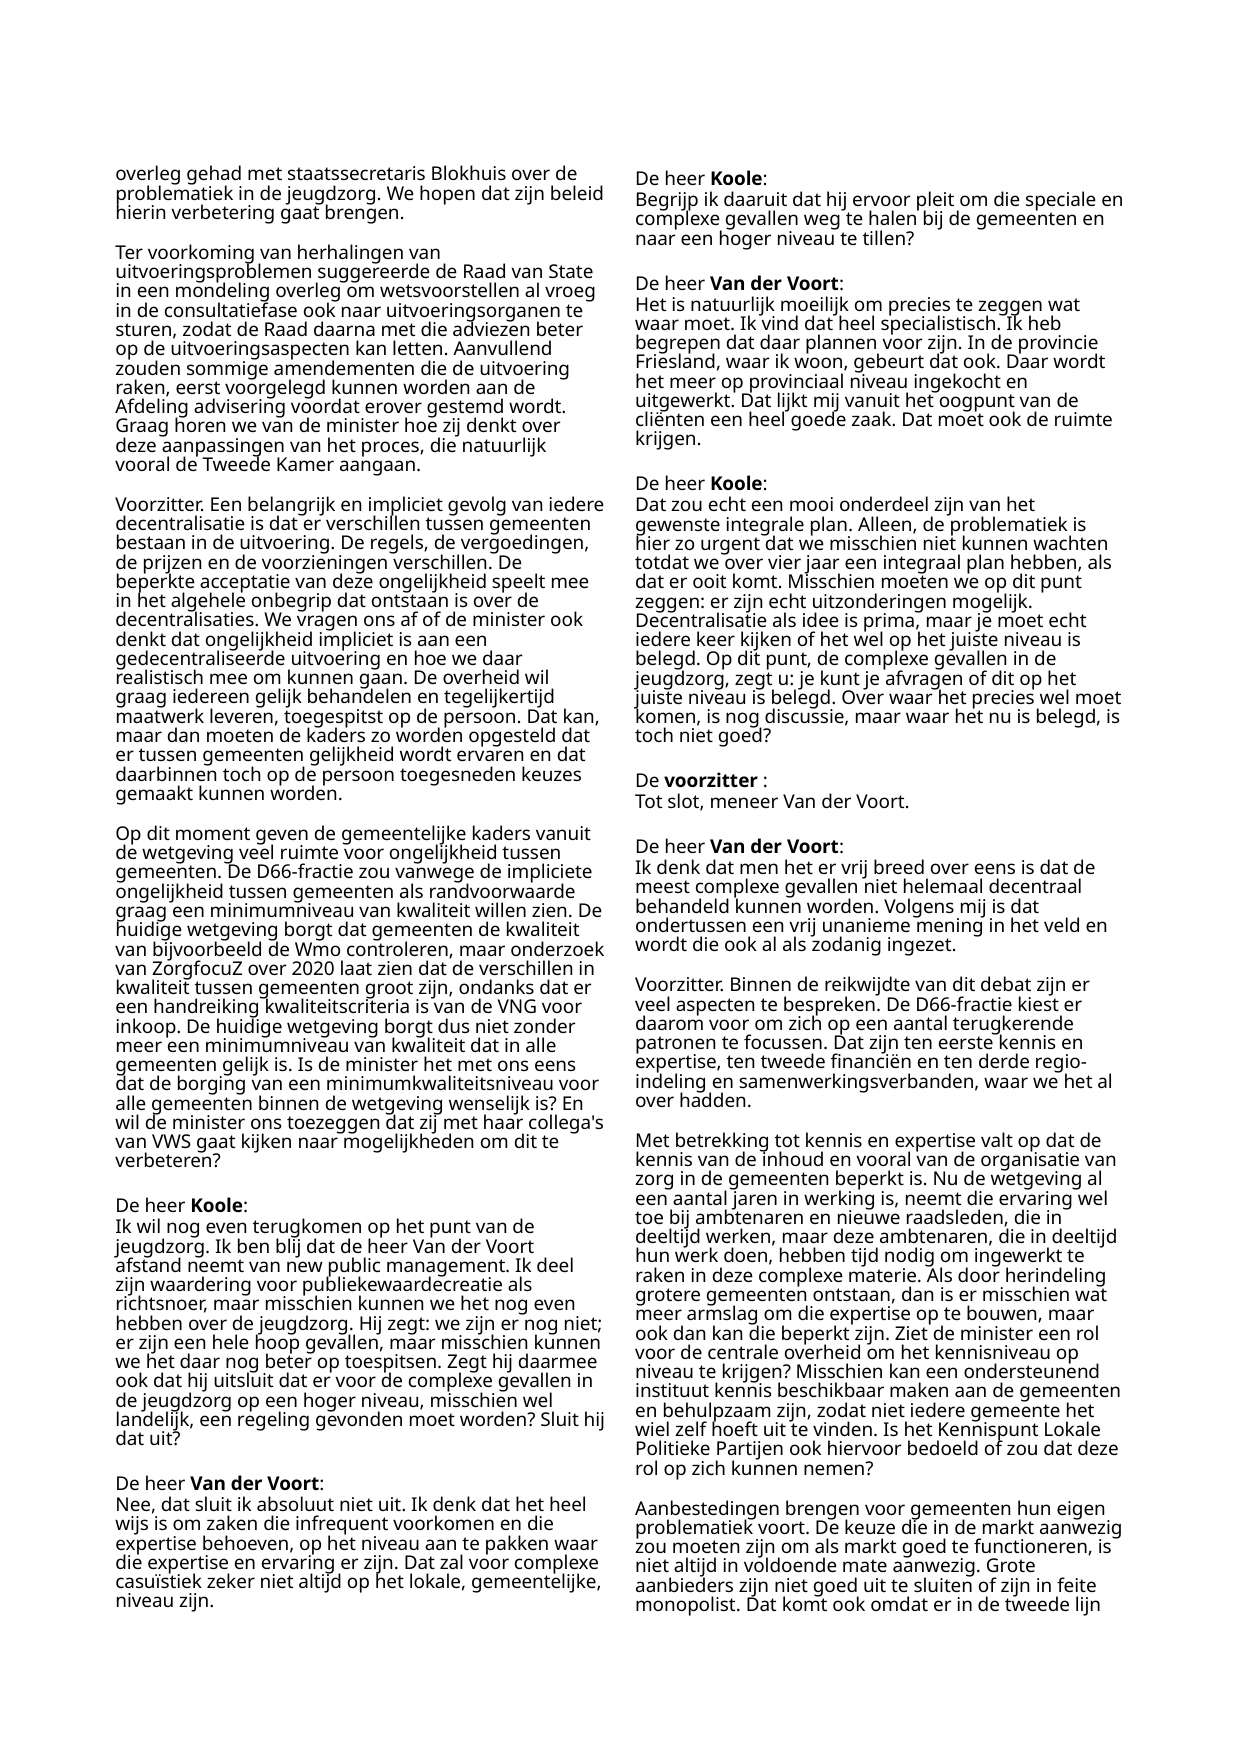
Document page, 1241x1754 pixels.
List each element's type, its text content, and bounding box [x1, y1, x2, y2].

text De heer Koole: [635, 165, 1125, 191]
text Ter voorkoming van herhalingen van uitvoeringsproblemen suggereerde de Raad van State in een mondeling overleg om wetsvoorstellen al vroeg in de consultatiefase ook naar uitvoeringsorganen te sturen, zodat de Raad daarna met die adviezen beter op de uitvoeringsaspecten kan letten. Aanvullend zouden sommige amendementen die de uitvoering raken, eerst voorgelegd kunnen worden aan de Afdeling advisering voordat erover gestemd wordt. Graag horen we van de minister hoe zij denkt over deze aanpassingen van het proces, die natuurlijk vooral de Tweede Kamer aangaan. [115, 244, 605, 475]
text De heer Van der Voort: [635, 833, 1125, 859]
text De voorzitter : [635, 768, 1125, 793]
text Nee, dat sluit ik absoluut niet uit. Ik denk dat het heel wijs is om zaken die infrequent voorkomen en die expertise behoeven, op het niveau aan te pakken waar die expertise en ervaring er zijn. Dat zal voor complexe casuïstiek zeker niet altijd op het lokale, gemeentelijke, niveau zijn. [115, 1496, 605, 1612]
text Met betrekking tot kennis en expertise valt op dat de kennis van de inhoud en vooral van de organisatie van zorg in de gemeenten beperkt is. Nu de wetgeving al een aantal jaren in werking is, neemt die ervaring wel toe bij ambtenaren en nieuwe raadsleden, die in deeltijd werken, maar deze ambtenaren, die in deeltijd hun werk doen, hebben tijd nodig om ingewerkt te raken in deze complexe materie. Als door herindeling grotere gemeenten ontstaan, dan is er misschien wat meer armslag om die expertise op te bouwen, maar ook dan kan die beperkt zijn. Ziet de minister een rol voor de centrale overheid om het kennisniveau op niveau te krijgen? Misschien kan een ondersteunend instituut kennis beschikbaar maken aan de gemeenten en behulpzaam zijn, zodat niet iedere gemeente het wiel zelf hoeft uit te vinden. Is het Kennispunt Lokale Politieke Partijen ook hiervoor bedoeld of zou dat deze rol op zich kunnen nemen? [635, 1132, 1125, 1479]
text overleg gehad met staatssecretaris Blokhuis over de problematiek in de jeugdzorg. We hopen dat zijn beleid hierin verbetering gaat brengen. [115, 165, 605, 223]
text Op dit moment geven de gemeentelijke kaders vanuit de wetgeving veel ruimte voor ongelijkheid tussen gemeenten. De D66-fractie zou vanwege de impliciete ongelijkheid tussen gemeenten als randvoorwaarde graag een minimumniveau van kwaliteit willen zien. De huidige wetgeving borgt dat gemeenten de kwaliteit van bijvoorbeeld de Wmo controleren, maar onderzoek van ZorgfocuZ over 2020 laat zien dat de verschillen in kwaliteit tussen gemeenten groot zijn, ondanks dat er een handreiking kwaliteitscriteria is van de VNG voor inkoop. De huidige wetgeving borgt dus niet zonder meer een minimumniveau van kwaliteit dat in alle gemeenten gelijk is. Is de minister het met ons eens dat de borging van een minimumkwaliteitsniveau voor alle gemeenten binnen de wetgeving wenselijk is? En wil de minister ons toezeggen dat zij met haar collega's van VWS gaat kijken naar mogelijkheden om dit te verbeteren? [115, 825, 605, 1172]
text Voorzitter. Een belangrijk en impliciet gevolg van iedere decentralisatie is dat er verschillen tussen gemeenten bestaan in de uitvoering. De regels, de vergoedingen, de prijzen en de voorzieningen verschillen. De beperkte acceptatie van deze ongelijkheid speelt mee in het algehele onbegrip dat ontstaan is over de decentralisaties. We vragen ons af of de minister ook denkt dat ongelijkheid impliciet is aan een gedecentraliseerde uitvoering en hoe we daar realistisch mee om kunnen gaan. De overheid wil graag iedereen gelijk behandelen en tegelijkertijd maatwerk leveren, toegespitst op de persoon. Dat kan, maar dan moeten de kaders zo worden opgesteld dat er tussen gemeenten gelijkheid wordt ervaren en dat daarbinnen toch op de persoon toegesneden keuzes gemaakt kunnen worden. [115, 496, 605, 804]
text Begrijp ik daaruit dat hij ervoor pleit om die speciale en complexe gevallen weg te halen bij de gemeenten en naar een hoger niveau te tillen? [635, 191, 1125, 249]
text Voorzitter. Binnen de reikwijdte van dit debat zijn er veel aspecten te bespreken. De D66-fractie kiest er daarom voor om zich op een aantal terugkerende patronen te focussen. Dat zijn ten eerste kennis en expertise, ten tweede financiën en ten derde regio-indeling en samenwerkingsverbanden, waar we het al over hadden. [635, 976, 1125, 1111]
text Dat zou echt een mooi onderdeel zijn van het gewenste integrale plan. Alleen, de problematiek is hier zo urgent dat we misschien niet kunnen wachten totdat we over vier jaar een integraal plan hebben, als dat er ooit komt. Misschien moeten we op dit punt zeggen: er zijn echt uitzonderingen mogelijk. Decentralisatie als idee is prima, maar je moet echt iedere keer kijken of het wel op het juiste niveau is belegd. Op dit punt, de complexe gevallen in de jeugdzorg, zegt u: je kunt je afvragen of dit op het juiste niveau is belegd. Over waar het precies wel moet komen, is nog discussie, maar waar het nu is belegd, is toch niet goed? [635, 496, 1125, 747]
text De heer Van der Voort: [635, 270, 1125, 296]
text Het is natuurlijk moeilijk om precies te zeggen wat waar moet. Ik vind dat heel specialistisch. Ik heb begrepen dat daar plannen voor zijn. In de provincie Friesland, waar ik woon, gebeurt dat ook. Daar wordt het meer op provinciaal niveau ingekocht en uitgewerkt. Dat lijkt mij vanuit het oogpunt van de cliënten een heel goede zaak. Dat moet ook de ruimte krijgen. [635, 296, 1125, 450]
text Tot slot, meneer Van der Voort. [635, 793, 1125, 813]
text De heer Van der Voort: [115, 1470, 605, 1496]
text De heer Koole: [635, 471, 1125, 496]
text Aanbestedingen brengen voor gemeenten hun eigen problematiek voort. De keuze die in de markt aanwezig zou moeten zijn om als markt goed te functioneren, is niet altijd in voldoende mate aanwezig. Grote aanbieders zijn niet goed uit te sluiten of zijn in feite monopolist. Dat komt ook omdat er in de tweede lijn [635, 1499, 1125, 1615]
text De heer Koole: [115, 1193, 605, 1218]
text Ik wil nog even terugkomen op het punt van de jeugdzorg. Ik ben blij dat de heer Van der Voort afstand neemt van new public management. Ik deel zijn waardering voor publiekewaardecreatie als richtsnoer, maar misschien kunnen we het nog even hebben over de jeugdzorg. Hij zegt: we zijn er nog niet; er zijn een hele hoop gevallen, maar misschien kunnen we het daar nog beter op toespitsen. Zegt hij daarmee ook dat hij uitsluit dat er voor de complexe gevallen in de jeugdzorg op een hoger niveau, misschien wel landelijk, een regeling gevonden moet worden? Sluit hij dat uit? [115, 1218, 605, 1449]
text Ik denk dat men het er vrij breed over eens is dat de meest complexe gevallen niet helemaal decentraal behandeld kunnen worden. Volgens mij is dat ondertussen een vrij unanieme mening in het veld en wordt die ook al als zodanig ingezet. [635, 859, 1125, 956]
